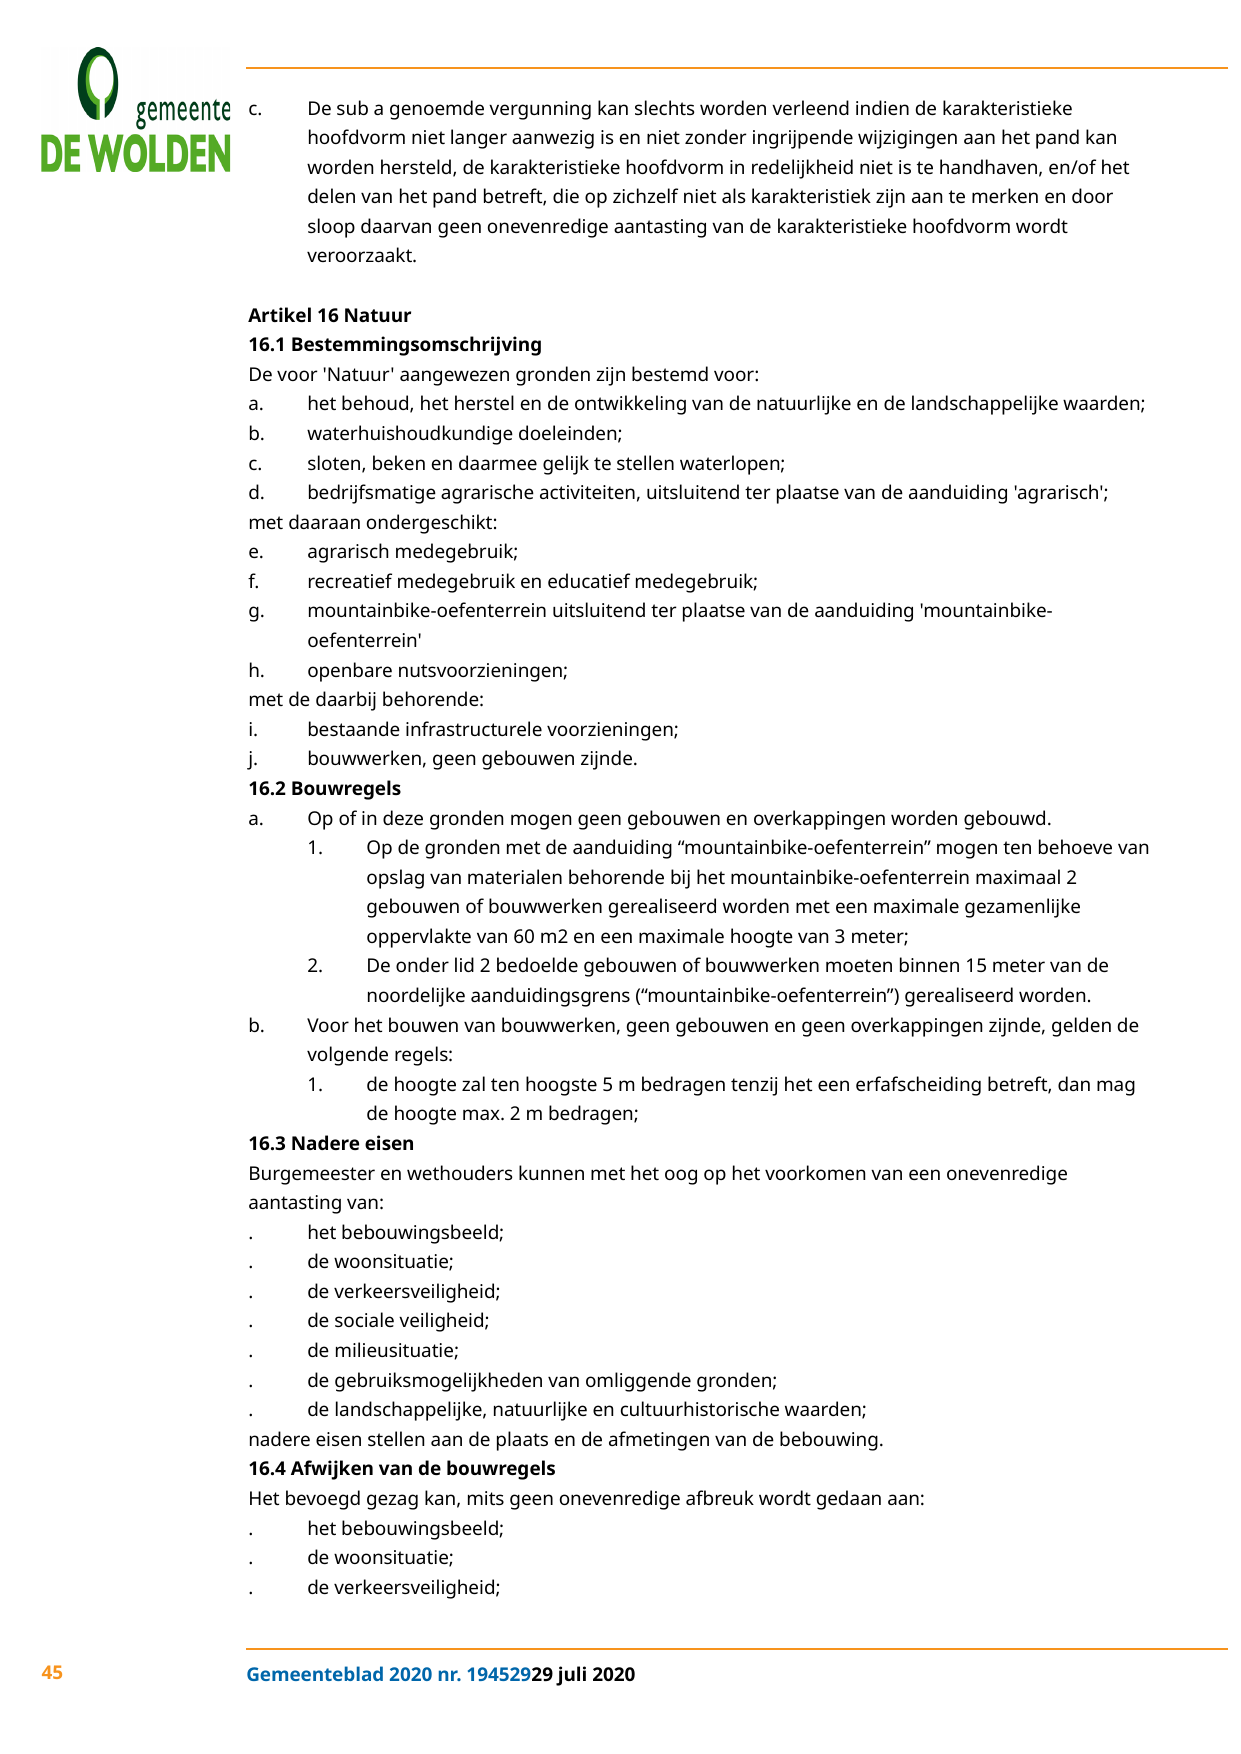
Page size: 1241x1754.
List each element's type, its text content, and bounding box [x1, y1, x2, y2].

text 16.4 Afwijken van de bouwregels [248, 1456, 1152, 1481]
list de milieusituatie; [248, 1337, 1152, 1363]
list Voor het bouwen van bouwwerken, geen gebouwen en geen overkappingen zijnde, gelden de volgende regels: [248, 1012, 1152, 1067]
list waterhuishoudkundige doeleinden; [248, 420, 1152, 446]
list de woonsituatie; [248, 1544, 1152, 1570]
list de landschappelijke, natuurlijke en cultuurhistorische waarden; [248, 1396, 1152, 1422]
list het behoud, het herstel en de ontwikkeling van de natuurlijke en de landschappelijke waarden; [248, 391, 1152, 416]
list agrarisch medegebruik; [248, 538, 1152, 564]
text 16.3 Nadere eisen [248, 1130, 1152, 1156]
list Op of in deze gronden mogen geen gebouwen en overkappingen worden gebouwd. [248, 805, 1152, 831]
list het bebouwingsbeeld; [248, 1219, 1152, 1245]
list bouwwerken, geen gebouwen zijnde. [248, 746, 1152, 771]
list De sub a genoemde vergunning kan slechts worden verleend indien de karakteristieke hoofdvorm niet langer aanwezig is en niet zonder ingrijpende wijzigingen aan het pand kan worden hersteld, de karakteristieke hoofdvorm in redelijkheid niet is te handhaven, en/of het delen van het pand betreft, die op zichzelf niet als karakteristiek zijn aan te merken en door sloop daarvan geen onevenredige aantasting van de karakteristieke hoofdvorm wordt veroorzaakt. [248, 95, 1152, 268]
list De onder lid 2 bedoelde gebouwen of bouwwerken moeten binnen 15 meter van de noordelijke aanduidingsgrens (“mountainbike-oefenterrein”) gerealiseerd worden. [307, 953, 1152, 1008]
list sloten, beken en daarmee gelijk te stellen waterlopen; [248, 450, 1152, 476]
list bedrijfsmatige agrarische activiteiten, uitsluitend ter plaatse van de aanduiding 'agrarisch'; [248, 479, 1152, 505]
text Artikel 16 Natuur [248, 302, 1152, 328]
list de gebruiksmogelijkheden van omliggende gronden; [248, 1367, 1152, 1393]
text 16.2 Bouwregels [248, 775, 1152, 801]
list mountainbike-oefenterrein uitsluitend ter plaatse van de aanduiding 'mountainbike-oefenterrein' [248, 598, 1152, 653]
list openbare nutsvoorzieningen; [248, 657, 1152, 683]
text met daaraan ondergeschikt: [248, 509, 1152, 535]
list de sociale veiligheid; [248, 1308, 1152, 1333]
list de hoogte zal ten hoogste 5 m bedragen tenzij het een erfafscheiding betreft, dan mag de hoogte max. 2 m bedragen; [307, 1071, 1152, 1126]
picture [41, 47, 231, 172]
text nadere eisen stellen aan de plaats en de afmetingen van de bebouwing. [248, 1426, 1152, 1452]
list recreatief medegebruik en educatief medegebruik; [248, 568, 1152, 594]
list de woonsituatie; [248, 1248, 1152, 1274]
list bestaande infrastructurele voorzieningen; [248, 716, 1152, 742]
text De voor 'Natuur' aangewezen gronden zijn bestemd voor: [248, 361, 1152, 387]
list het bebouwingsbeeld; [248, 1515, 1152, 1541]
text 16.1 Bestemmingsomschrijving [248, 331, 1152, 357]
list de verkeersveiligheid; [248, 1574, 1152, 1600]
list Op de gronden met de aanduiding “mountainbike-oefenterrein” mogen ten behoeve van opslag van materialen behorende bij het mountainbike-oefenterrein maximaal 2 gebouwen of bouwwerken gerealiseerd worden met een maximale gezamenlijke oppervlakte van 60 m2 en een maximale hoogte van 3 meter; [307, 834, 1152, 949]
text met de daarbij behorende: [248, 686, 1152, 712]
text Het bevoegd gezag kan, mits geen onevenredige afbreuk wordt gedaan aan: [248, 1485, 1152, 1511]
list de verkeersveiligheid; [248, 1278, 1152, 1304]
text Burgemeester en wethouders kunnen met het oog op het voorkomen van een onevenredige aantasting van: [248, 1160, 1152, 1215]
